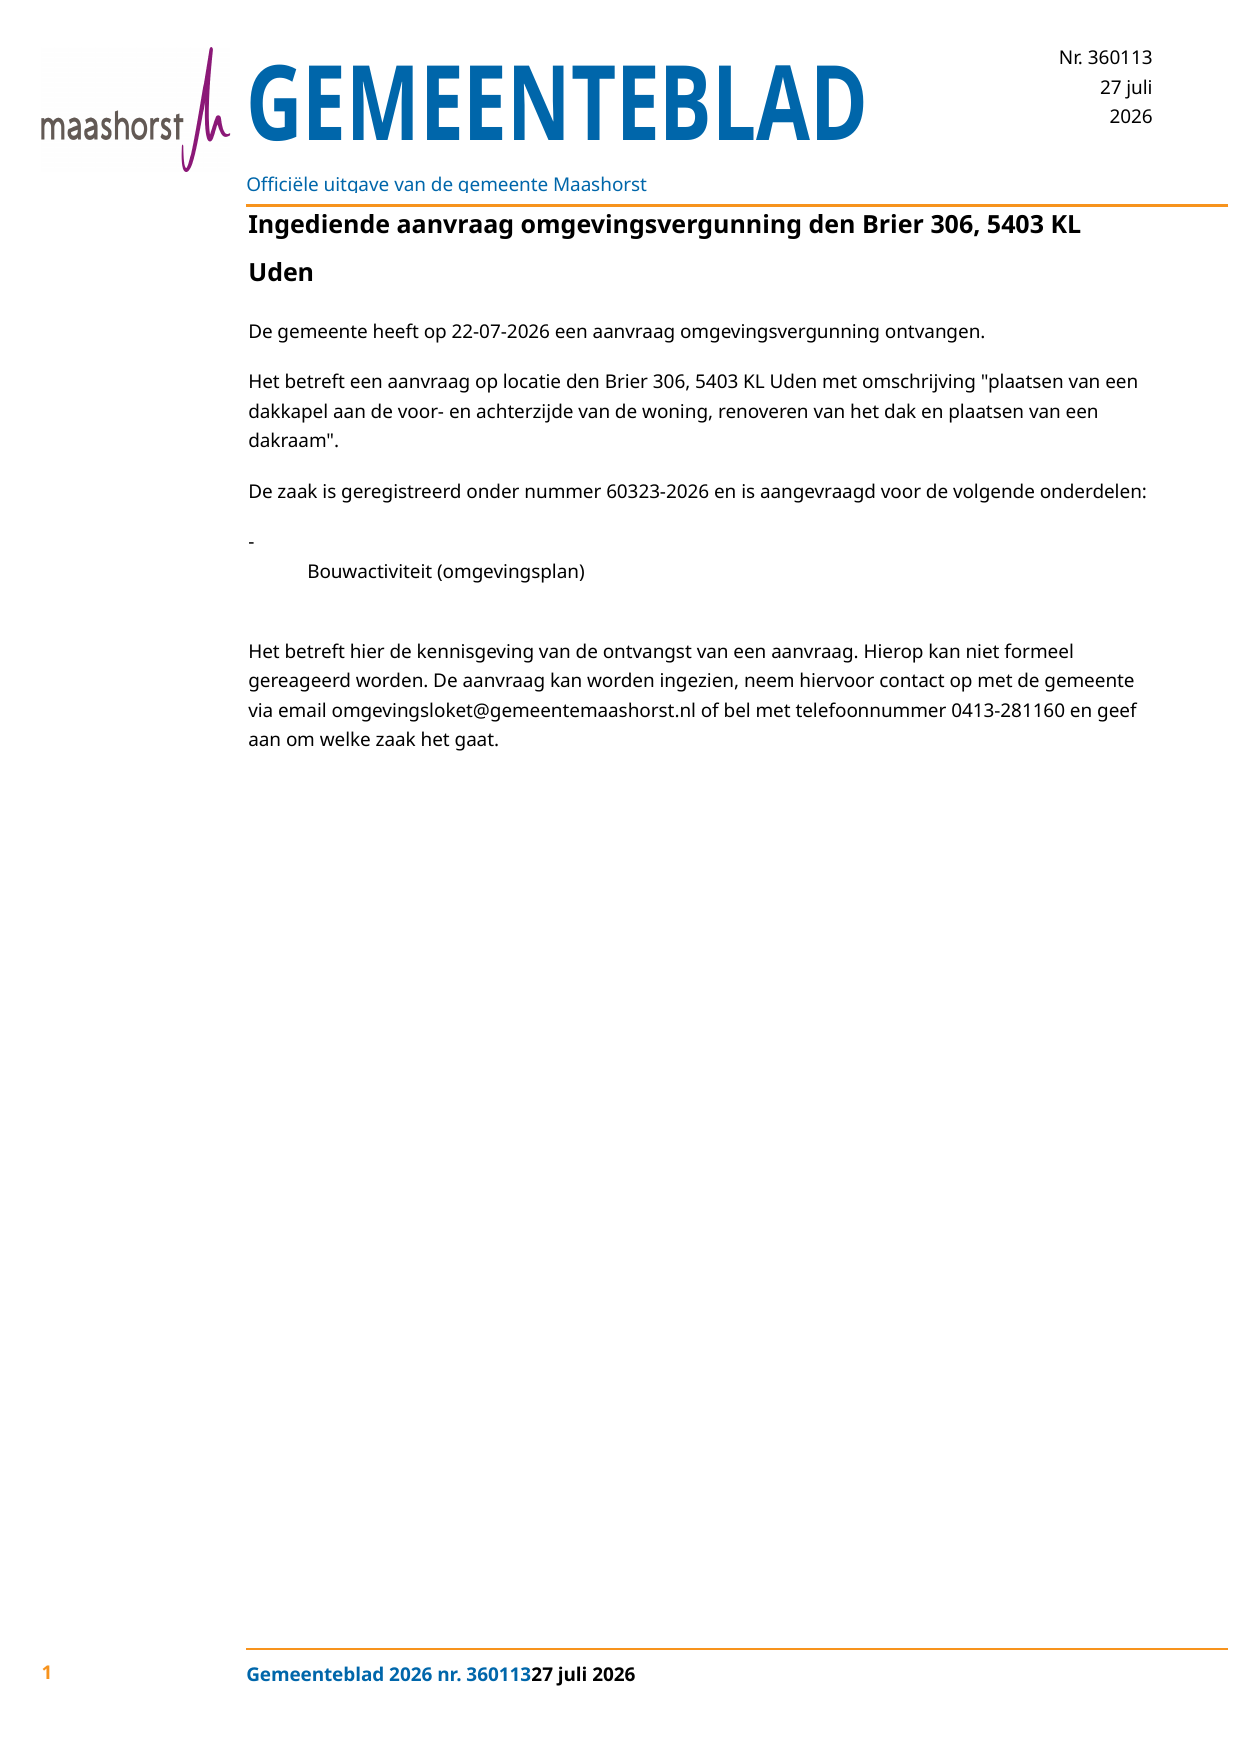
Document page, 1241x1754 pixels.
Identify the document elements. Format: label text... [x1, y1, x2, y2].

text De gemeente heeft op 22-07-2026 een aanvraag omgevingsvergunning ontvangen. [248, 318, 1152, 344]
list Bouwactiviteit (omgevingsplan) [248, 558, 1152, 584]
text Het betreft hier de kennisgeving van de ontvangst van een aanvraag. Hierop kan niet formeel gereageerd worden. De aanvraag kan worden ingezien, neem hiervoor contact op met de gemeente via email omgevingsloket@gemeentemaashorst.nl of bel met telefoonnummer 0413-281160 en geef aan om welke zaak het gaat. [248, 638, 1152, 752]
picture [41, 47, 231, 172]
text De zaak is geregistreerd onder nummer 60323-2026 en is aangevraagd voor de volgende onderdelen: [248, 478, 1152, 504]
text Ingediende aanvraag omgevingsvergunning den Brier 306, 5403 KL Uden [248, 207, 1152, 288]
text Het betreft een aanvraag op locatie den Brier 306, 5403 KL Uden met omschrijving "plaatsen van een dakkapel aan de voor- en achterzijde van de woning, renoveren van het dak en plaatsen van een dakraam". [248, 368, 1152, 453]
